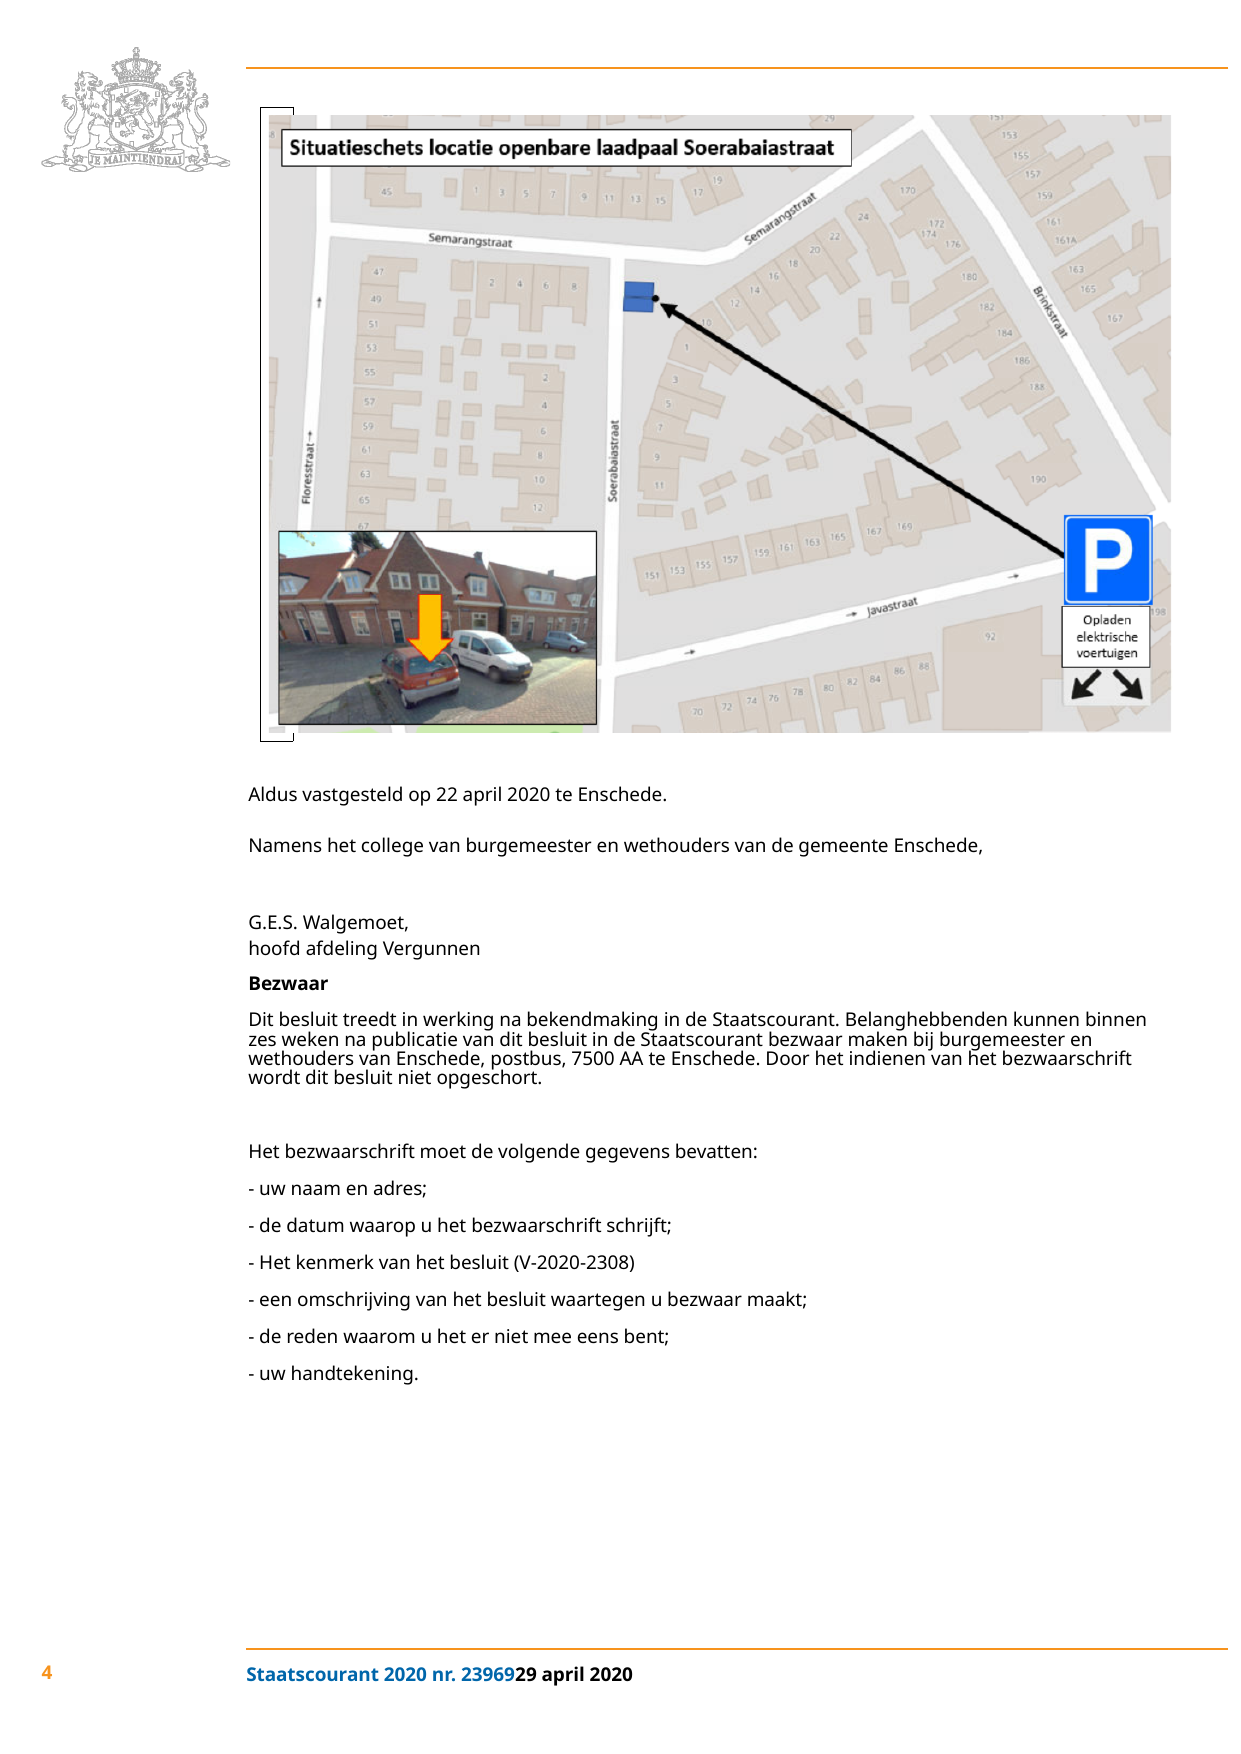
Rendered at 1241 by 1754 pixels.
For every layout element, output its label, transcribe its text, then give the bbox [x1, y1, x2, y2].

text Het bezwaarschrift moet de volgende gegevens bevatten: [248, 1143, 1152, 1162]
picture [41, 47, 231, 172]
text G.E.S. Walgemoet, [248, 909, 1152, 935]
text - de reden waarom u het er niet mee eens bent; [248, 1328, 1152, 1347]
text - een omschrijving van het besluit waartegen u bezwaar maakt; [248, 1291, 1152, 1310]
text - uw naam en adres; [248, 1180, 1152, 1199]
picture [268, 115, 1173, 733]
text Aldus vastgesteld op 22 april 2020 te Enschede. [248, 781, 1152, 806]
text - uw handtekening. [248, 1365, 1152, 1384]
text Namens het college van burgemeester en wethouders van de gemeente Enschede, [248, 832, 1152, 858]
text - Het kenmerk van het besluit (V-2020-2308) [248, 1254, 1152, 1273]
text - de datum waarop u het bezwaarschrift schrijft; [248, 1217, 1152, 1236]
text Dit besluit treedt in werking na bekendmaking in de Staatscourant. Belanghebbenden kunnen binnen zes weken na publicatie van dit besluit in de Staatscourant bezwaar maken bij burgemeester en wethouders van Enschede, postbus, 7500 AA te Enschede. Door het indienen van het bezwaarschrift wordt dit besluit niet opgeschort. [248, 1011, 1152, 1088]
text Bezwaar [248, 974, 1152, 994]
text hoofd afdeling Vergunnen [248, 935, 1152, 961]
